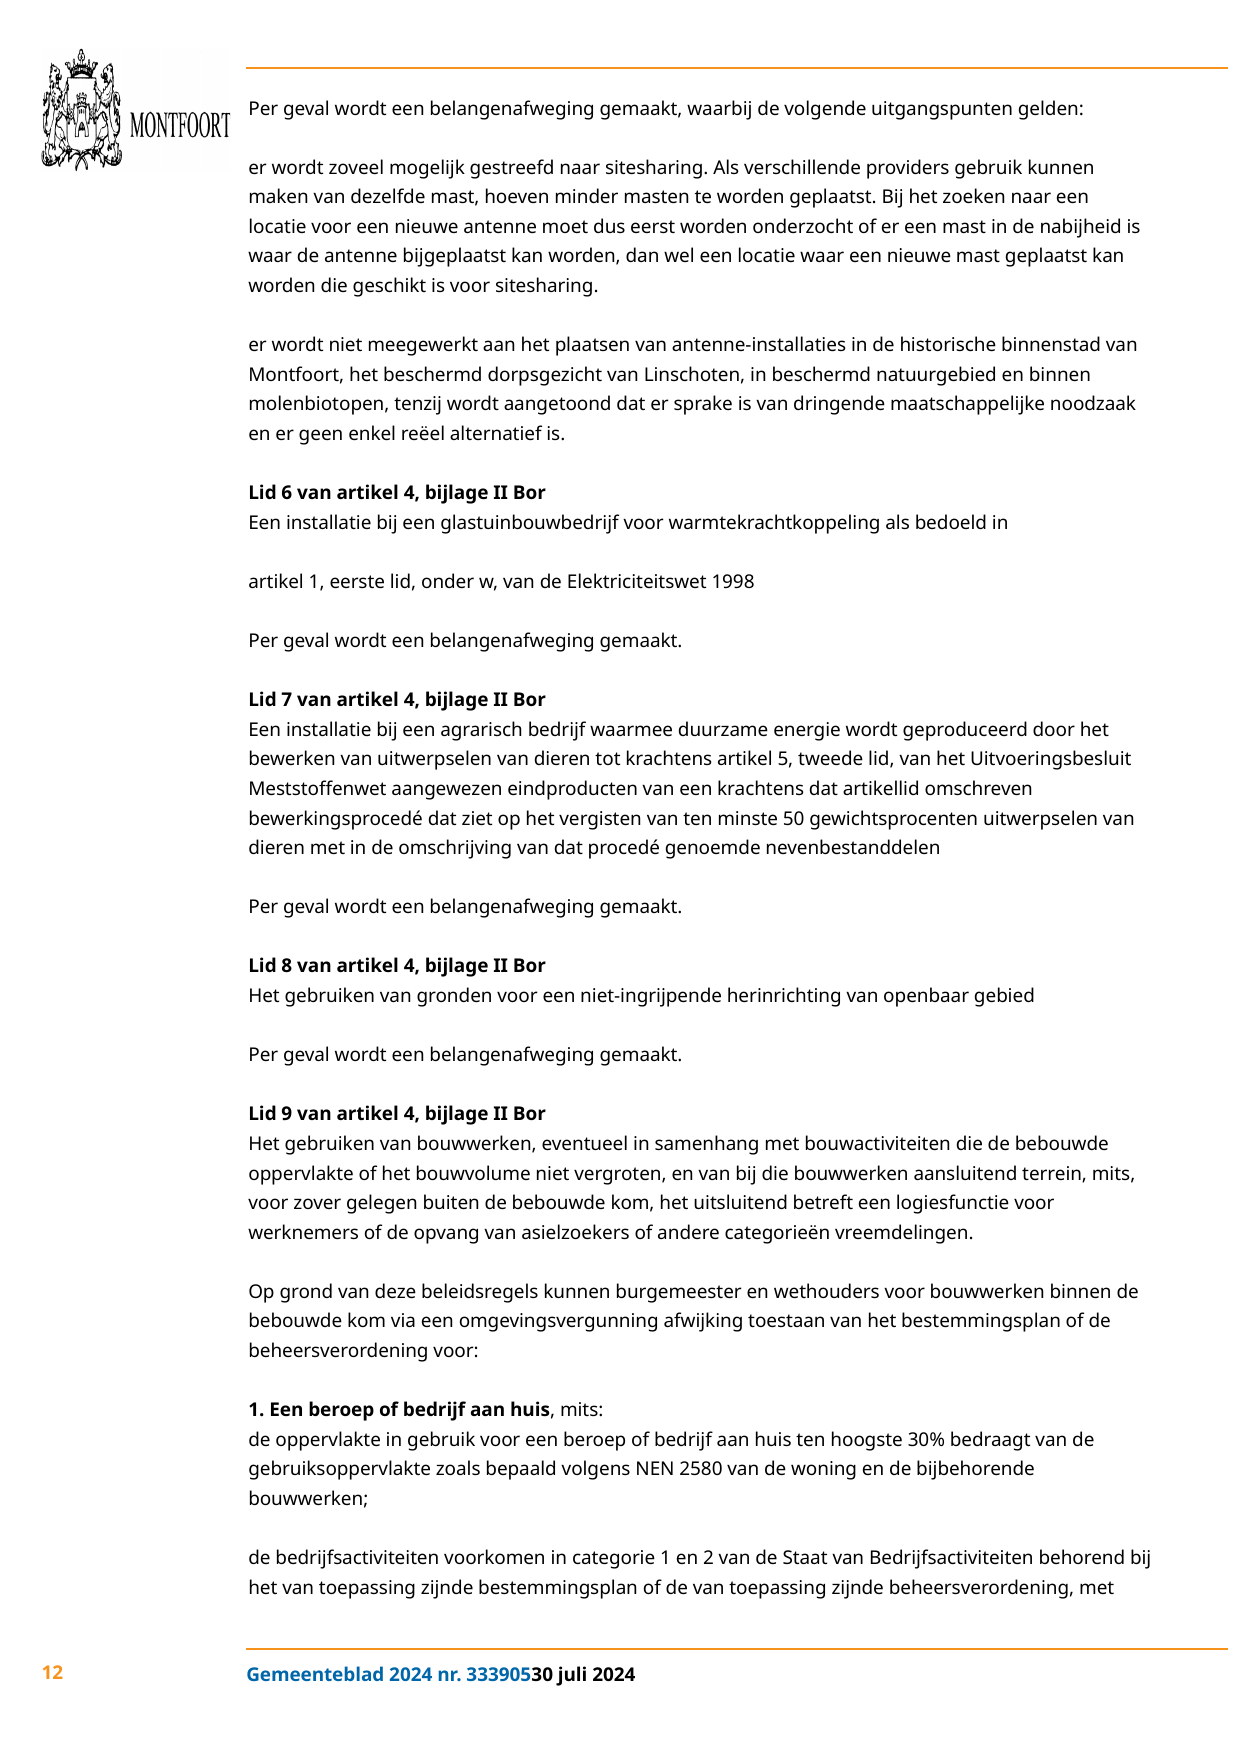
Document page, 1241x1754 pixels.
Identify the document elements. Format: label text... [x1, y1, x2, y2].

text de bedrijfsactiviteiten voorkomen in categorie 1 en 2 van de Staat van Bedrijfsactiviteiten behorend bij het van toepassing zijnde bestemmingsplan of de van toepassing zijnde beheersverordening, met [248, 1544, 1152, 1600]
text de oppervlakte in gebruik voor een beroep of bedrijf aan huis ten hoogste 30% bedraagt van de gebruiksoppervlakte zoals bepaald volgens NEN 2580 van de woning en de bijbehorende bouwwerken; [248, 1426, 1152, 1511]
text artikel 1, eerste lid, onder w, van de Elektriciteitswet 1998 [248, 568, 1152, 594]
text 1. Een beroep of bedrijf aan huis, mits: [248, 1396, 1152, 1422]
text Het gebruiken van bouwwerken, eventueel in samenhang met bouwactiviteiten die de bebouwde oppervlakte of het bouwvolume niet vergroten, en van bij die bouwwerken aansluitend terrein, mits, voor zover gelegen buiten de bebouwde kom, het uitsluitend betreft een logiesfunctie voor werknemers of de opvang van asielzoekers of andere categorieën vreemdelingen. [248, 1130, 1152, 1245]
text Een installatie bij een glastuinbouwbedrijf voor warmtekrachtkoppeling als bedoeld in [248, 509, 1152, 535]
text Per geval wordt een belangenafweging gemaakt, waarbij de volgende uitgangspunten gelden: [248, 95, 1152, 121]
text Per geval wordt een belangenafweging gemaakt. [248, 1041, 1152, 1067]
text Lid 7 van artikel 4, bijlage II Bor [248, 686, 1152, 712]
text Per geval wordt een belangenafweging gemaakt. [248, 893, 1152, 919]
text er wordt niet meegewerkt aan het plaatsen van antenne-installaties in de historische binnenstad van Montfoort, het beschermd dorpsgezicht van Linschoten, in beschermd natuurgebied en binnen molenbiotopen, tenzij wordt aangetoond dat er sprake is van dringende maatschappelijke noodzaak en er geen enkel reëel alternatief is. [248, 331, 1152, 446]
picture [41, 47, 231, 172]
text er wordt zoveel mogelijk gestreefd naar sitesharing. Als verschillende providers gebruik kunnen maken van dezelfde mast, hoeven minder masten te worden geplaatst. Bij het zoeken naar een locatie voor een nieuwe antenne moet dus eerst worden onderzocht of er een mast in de nabijheid is waar de antenne bijgeplaatst kan worden, dan wel een locatie waar een nieuwe mast geplaatst kan worden die geschikt is voor sitesharing. [248, 154, 1152, 298]
text Lid 8 van artikel 4, bijlage II Bor [248, 953, 1152, 978]
text Lid 9 van artikel 4, bijlage II Bor [248, 1101, 1152, 1126]
text Het gebruiken van gronden voor een niet-ingrijpende herinrichting van openbaar gebied [248, 982, 1152, 1008]
text Op grond van deze beleidsregels kunnen burgemeester en wethouders voor bouwwerken binnen de bebouwde kom via een omgevingsvergunning afwijking toestaan van het bestemmingsplan of de beheersverordening voor: [248, 1278, 1152, 1363]
text Per geval wordt een belangenafweging gemaakt. [248, 627, 1152, 653]
text Lid 6 van artikel 4, bijlage II Bor [248, 479, 1152, 505]
text Een installatie bij een agrarisch bedrijf waarmee duurzame energie wordt geproduceerd door het bewerken van uitwerpselen van dieren tot krachtens artikel 5, tweede lid, van het Uitvoeringsbesluit Meststoffenwet aangewezen eindproducten van een krachtens dat artikellid omschreven bewerkingsprocedé dat ziet op het vergisten van ten minste 50 gewichtsprocenten uitwerpselen van dieren met in de omschrijving van dat procedé genoemde nevenbestanddelen [248, 716, 1152, 860]
